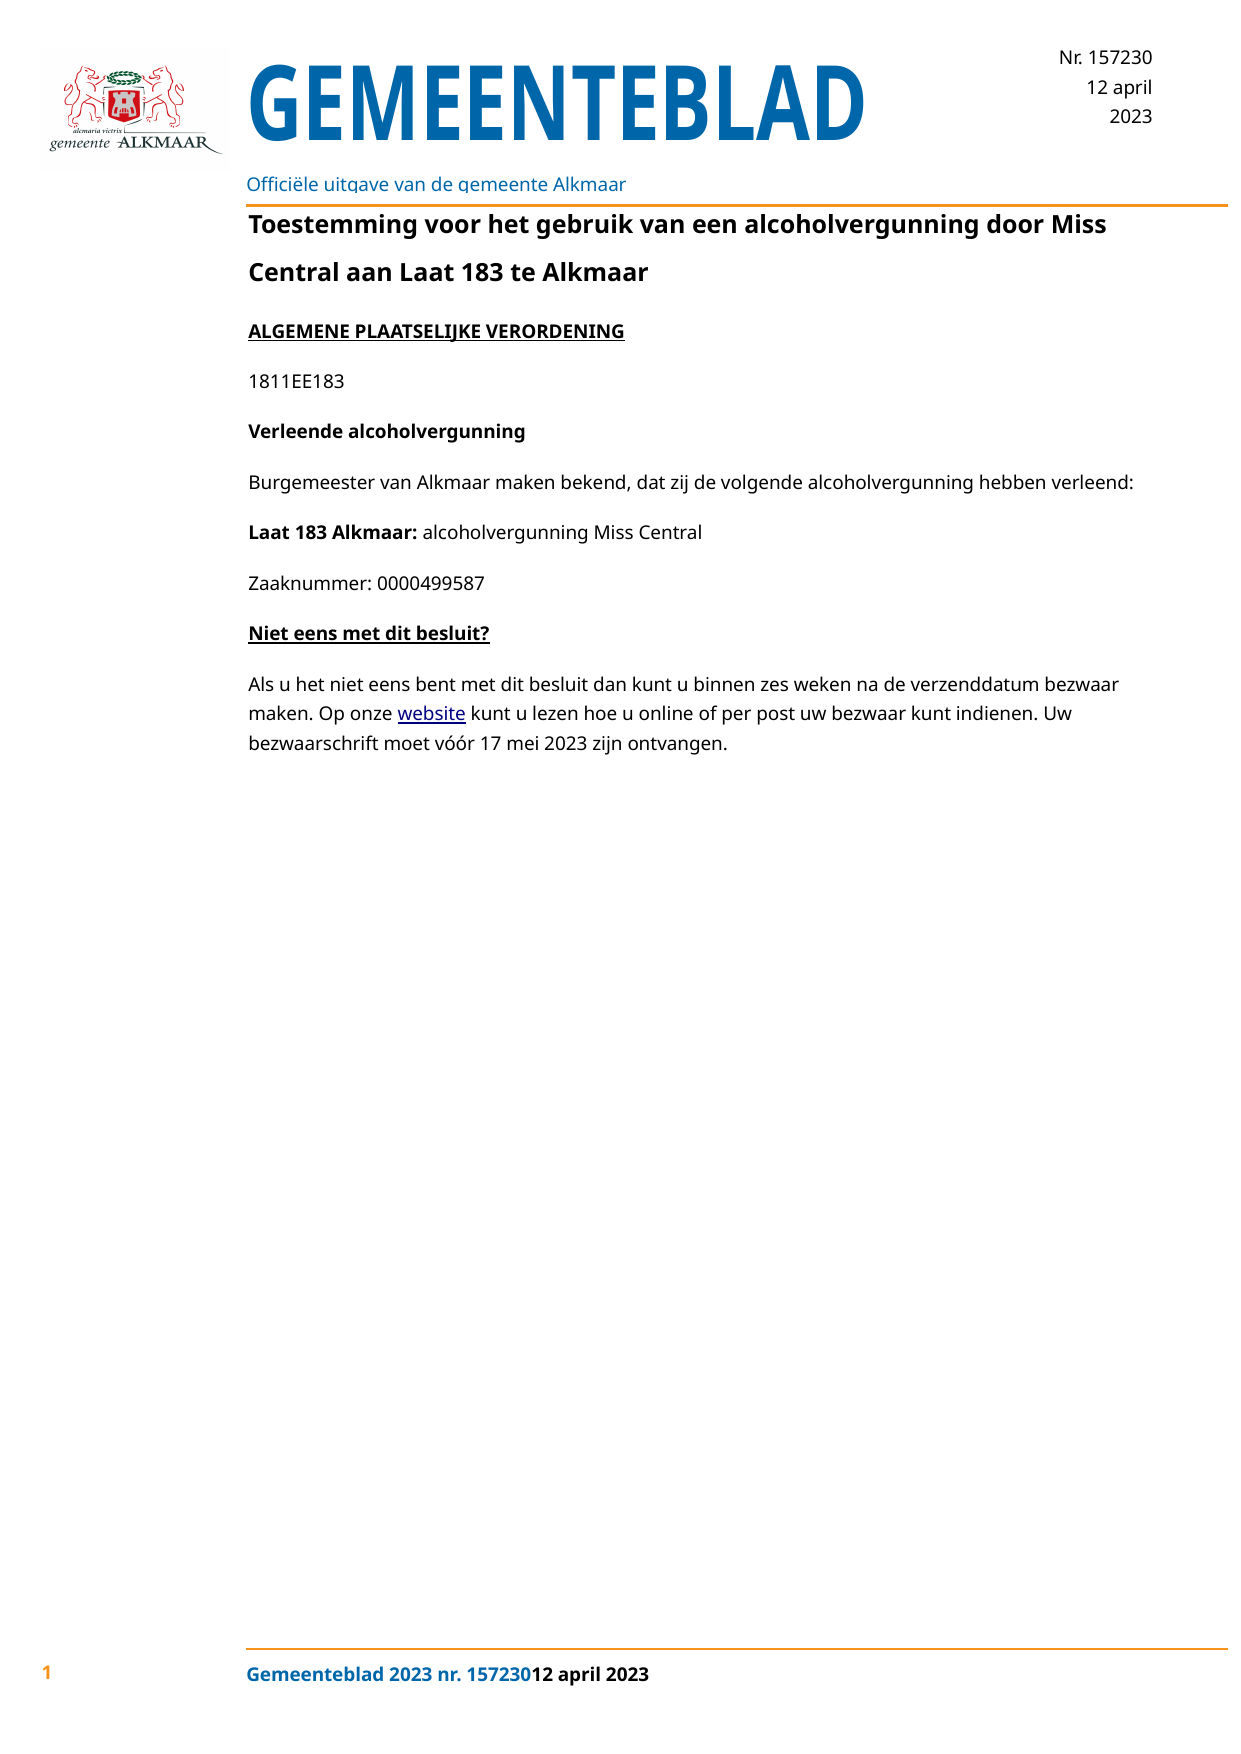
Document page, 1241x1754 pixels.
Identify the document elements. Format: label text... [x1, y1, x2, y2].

text Zaaknummer: 0000499587 [248, 570, 1152, 596]
text Burgemeester van Alkmaar maken bekend, dat zij de volgende alcoholvergunning hebben verleend: [248, 469, 1152, 495]
text Toestemming voor het gebruik van een alcoholvergunning door Miss Central aan Laat 183 te Alkmaar [248, 207, 1152, 288]
text 1811EE183 [248, 368, 1152, 394]
picture [41, 47, 231, 172]
text Laat 183 Alkmaar: alcoholvergunning Miss Central [248, 519, 1152, 545]
text Verleende alcoholvergunning [248, 419, 1152, 444]
text Niet eens met dit besluit? [248, 620, 1152, 646]
text ALGEMENE PLAATSELIJKE VERORDENING [248, 318, 1152, 344]
text Als u het niet eens bent met dit besluit dan kunt u binnen zes weken na de verzenddatum bezwaar maken. Op onze website kunt u lezen hoe u online of per post uw bezwaar kunt indienen. Uw bezwaarschrift moet vóór 17 mei 2023 zijn ontvangen. [248, 671, 1152, 756]
